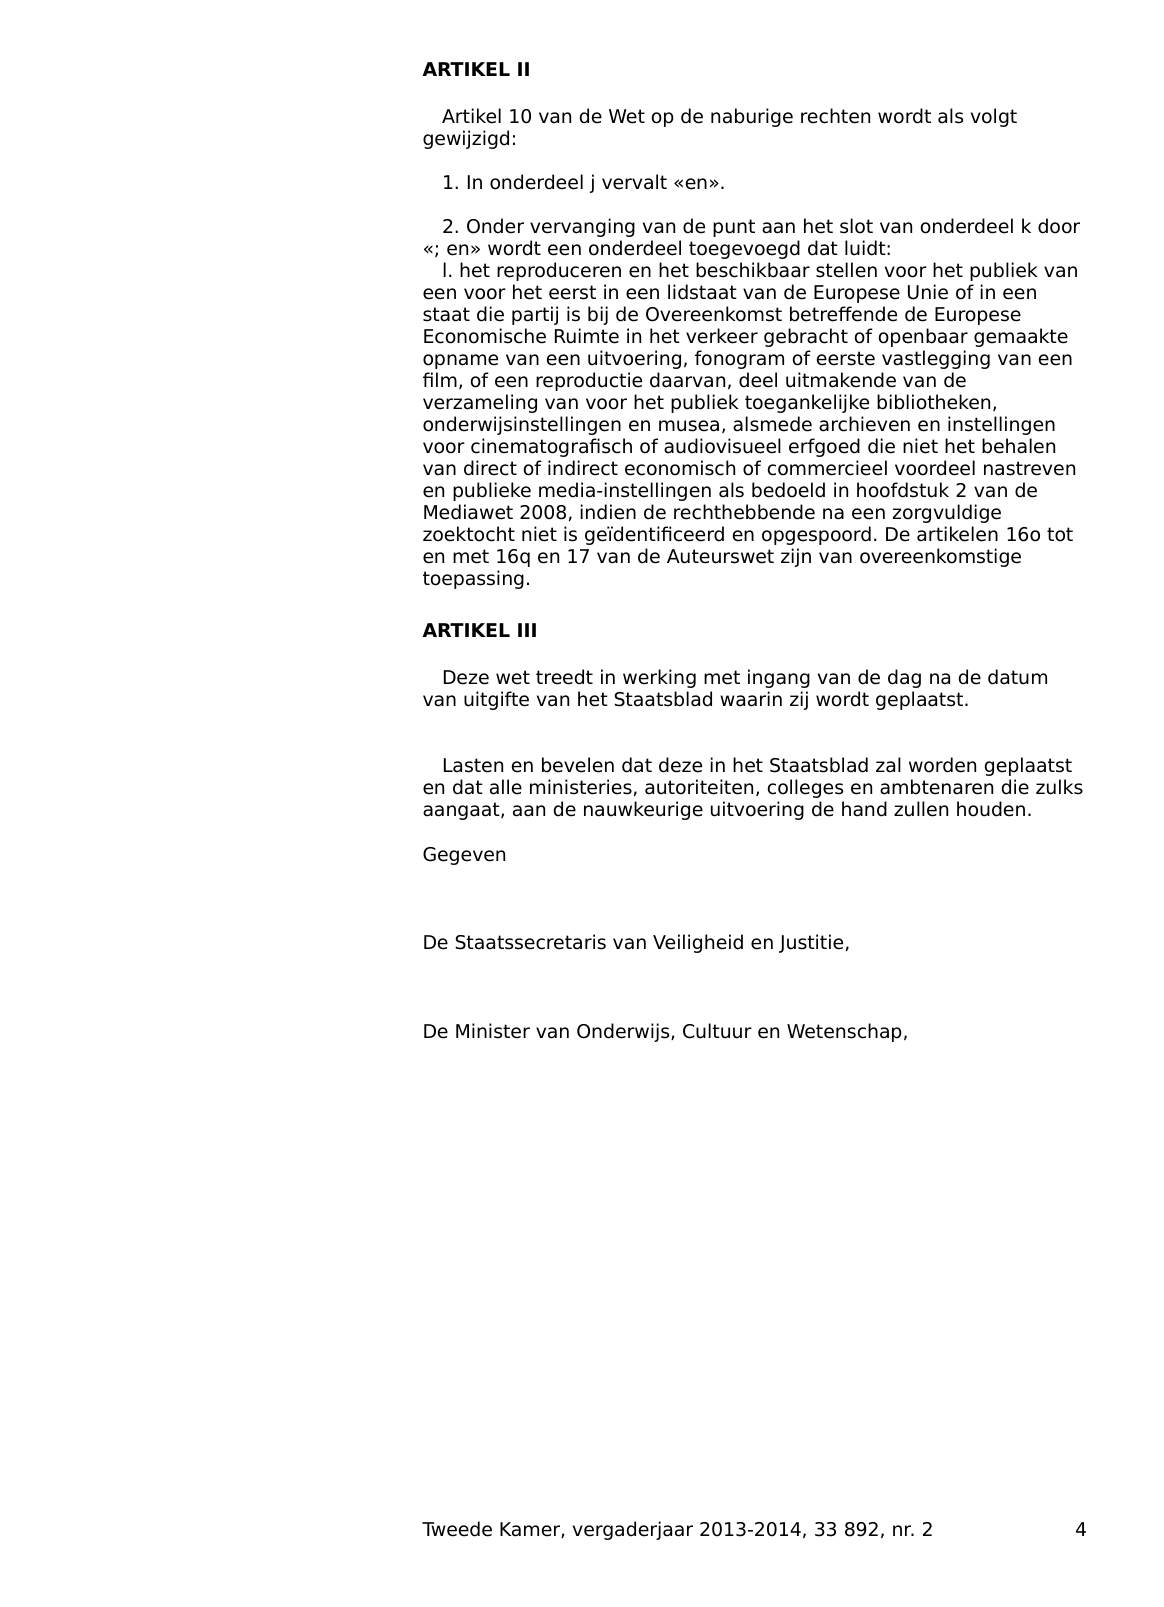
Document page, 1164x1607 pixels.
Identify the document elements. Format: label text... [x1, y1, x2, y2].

text Artikel 10 van de Wet op de naburige rechten wordt als volgt gewijzigd: [422, 106, 1087, 150]
text Lasten en bevelen dat deze in het Staatsblad zal worden geplaatst en dat alle ministeries, autoriteiten, colleges en ambtenaren die zulks aangaat, aan de nauwkeurige uitvoering de hand zullen houden. [422, 755, 1087, 821]
text Gegeven [422, 843, 1087, 865]
text De Staatssecretaris van Veiligheid en Justitie, [422, 932, 1087, 954]
text Deze wet treedt in werking met ingang van de dag na de datum van uitgifte van het Staatsblad waarin zij wordt geplaatst. [422, 667, 1087, 711]
subtitle ARTIKEL III [422, 620, 1087, 642]
text l. het reproduceren en het beschikbaar stellen voor het publiek van een voor het eerst in een lidstaat van de Europese Unie of in een staat die partij is bij de Overeenkomst betreffende de Europese Economische Ruimte in het verkeer gebracht of openbaar gemaakte opname van een uitvoering, fonogram of eerste vastlegging van een film, of een reproductie daarvan, deel uitmakende van de verzameling van voor het publiek toegankelijke bibliotheken, onderwijsinstellingen en musea, alsmede archieven en instellingen voor cinematografisch of audiovisueel erfgoed die niet het behalen van direct of indirect economisch of commercieel voordeel nastreven en publieke media-instellingen als bedoeld in hoofdstuk 2 van de Mediawet 2008, indien de rechthebbende na een zorgvuldige zoektocht niet is geïdentificeerd en opgespoord. De artikelen 16o tot en met 16q en 17 van de Auteurswet zijn van overeenkomstige toepassing. [422, 260, 1087, 590]
subtitle ARTIKEL II [422, 59, 1087, 81]
text De Minister van Onderwijs, Cultuur en Wetenschap, [422, 1021, 1087, 1042]
text 1. In onderdeel j vervalt «en». [422, 172, 1087, 194]
text 2. Onder vervanging van de punt aan het slot van onderdeel k door «; en» wordt een onderdeel toegevoegd dat luidt: [422, 216, 1087, 260]
